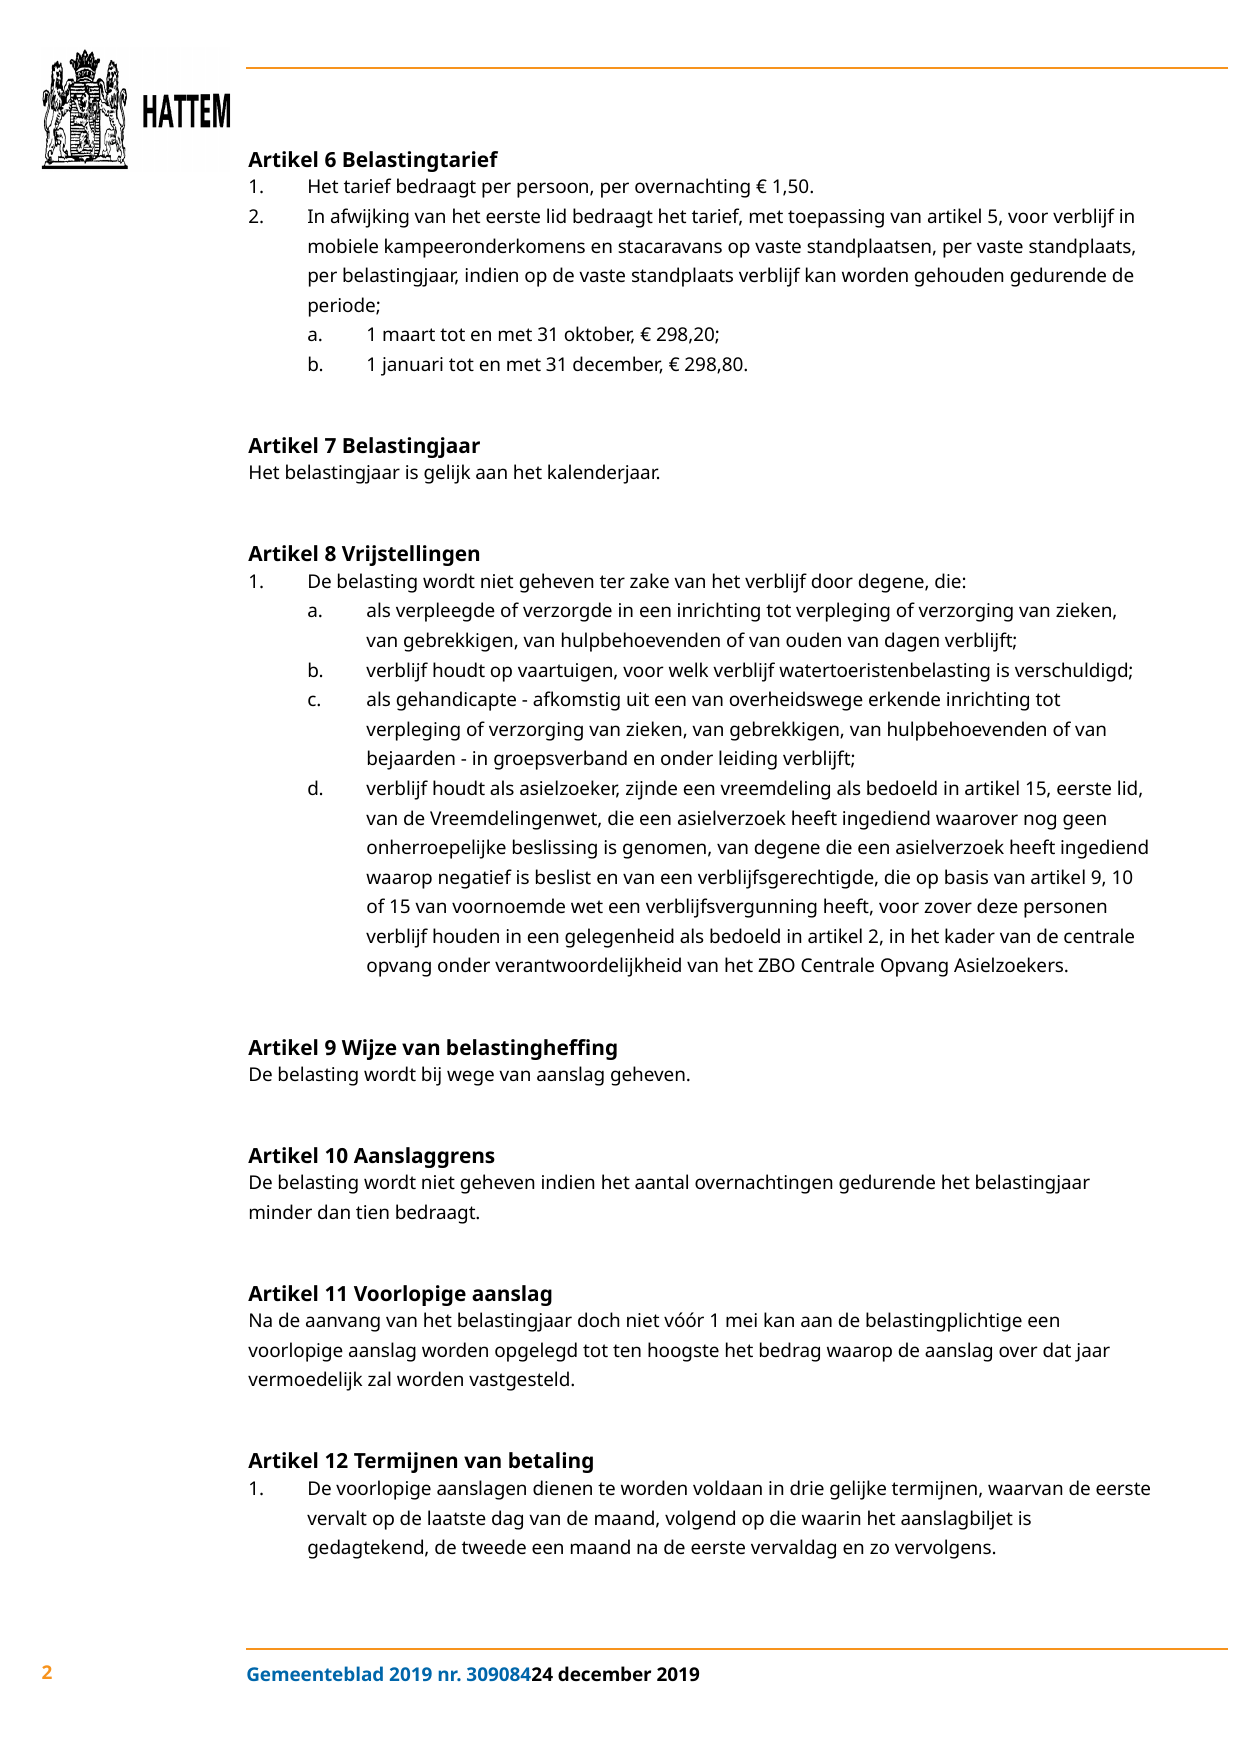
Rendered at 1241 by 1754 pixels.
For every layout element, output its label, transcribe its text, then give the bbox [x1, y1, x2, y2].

list verblijf houdt als asielzoeker, zijnde een vreemdeling als bedoeld in artikel 15, eerste lid, van de Vreemdelingenwet, die een asielverzoek heeft ingediend waarover nog geen onherroepelijke beslissing is genomen, van degene die een asielverzoek heeft ingediend waarop negatief is beslist en van een verblijfsgerechtigde, die op basis van artikel 9, 10 of 15 van voornoemde wet een verblijfsvergunning heeft, voor zover deze personen verblijf houden in een gelegenheid als bedoeld in artikel 2, in het kader van de centrale opvang onder verantwoordelijkheid van het ZBO Centrale Opvang Asielzoekers. [307, 775, 1152, 978]
list 1 maart tot en met 31 oktober, € 298,20; [307, 322, 1152, 347]
picture [41, 47, 231, 172]
text Artikel 8 Vrijstellingen [248, 539, 1152, 568]
list Het tarief bedraagt per persoon, per overnachting € 1,50. [248, 174, 1152, 199]
list De voorlopige aanslagen dienen te worden voldaan in drie gelijke termijnen, waarvan de eerste vervalt op de laatste dag van de maand, volgend op die waarin het aanslagbiljet is gedagtekend, de tweede een maand na de eerste vervaldag en zo vervolgens. [248, 1475, 1152, 1560]
text Artikel 6 Belastingtarief [248, 145, 1152, 174]
text De belasting wordt niet geheven indien het aantal overnachtingen gedurende het belastingjaar minder dan tien bedraagt. [248, 1169, 1152, 1225]
text Artikel 9 Wijze van belastingheffing [248, 1033, 1152, 1061]
text Artikel 11 Voorlopige aanslag [248, 1279, 1152, 1307]
text Artikel 7 Belastingjaar [248, 431, 1152, 459]
text Artikel 10 Aanslaggrens [248, 1141, 1152, 1169]
list In afwijking van het eerste lid bedraagt het tarief, met toepassing van artikel 5, voor verblijf in mobiele kampeeronderkomens en stacaravans op vaste standplaatsen, per vaste standplaats, per belastingjaar, indien op de vaste standplaats verblijf kan worden gehouden gedurende de periode; [248, 203, 1152, 318]
list De belasting wordt niet geheven ter zake van het verblijf door degene, die: [248, 568, 1152, 594]
text Het belastingjaar is gelijk aan het kalenderjaar. [248, 459, 1152, 485]
list als verpleegde of verzorgde in een inrichting tot verpleging of verzorging van zieken, van gebrekkigen, van hulpbehoevenden of van ouden van dagen verblijft; [307, 598, 1152, 653]
list 1 januari tot en met 31 december, € 298,80. [307, 351, 1152, 377]
text De belasting wordt bij wege van aanslag geheven. [248, 1061, 1152, 1087]
text Na de aanvang van het belastingjaar doch niet vóór 1 mei kan aan de belastingplichtige een voorlopige aanslag worden opgelegd tot ten hoogste het bedrag waarop de aanslag over dat jaar vermoedelijk zal worden vastgesteld. [248, 1307, 1152, 1392]
text Artikel 12 Termijnen van betaling [248, 1447, 1152, 1475]
list als gehandicapte - afkomstig uit een van overheidswege erkende inrichting tot verpleging of verzorging van zieken, van gebrekkigen, van hulpbehoevenden of van bejaarden - in groepsverband en onder leiding verblijft; [307, 686, 1152, 771]
list verblijf houdt op vaartuigen, voor welk verblijf watertoeristenbelasting is verschuldigd; [307, 657, 1152, 682]
